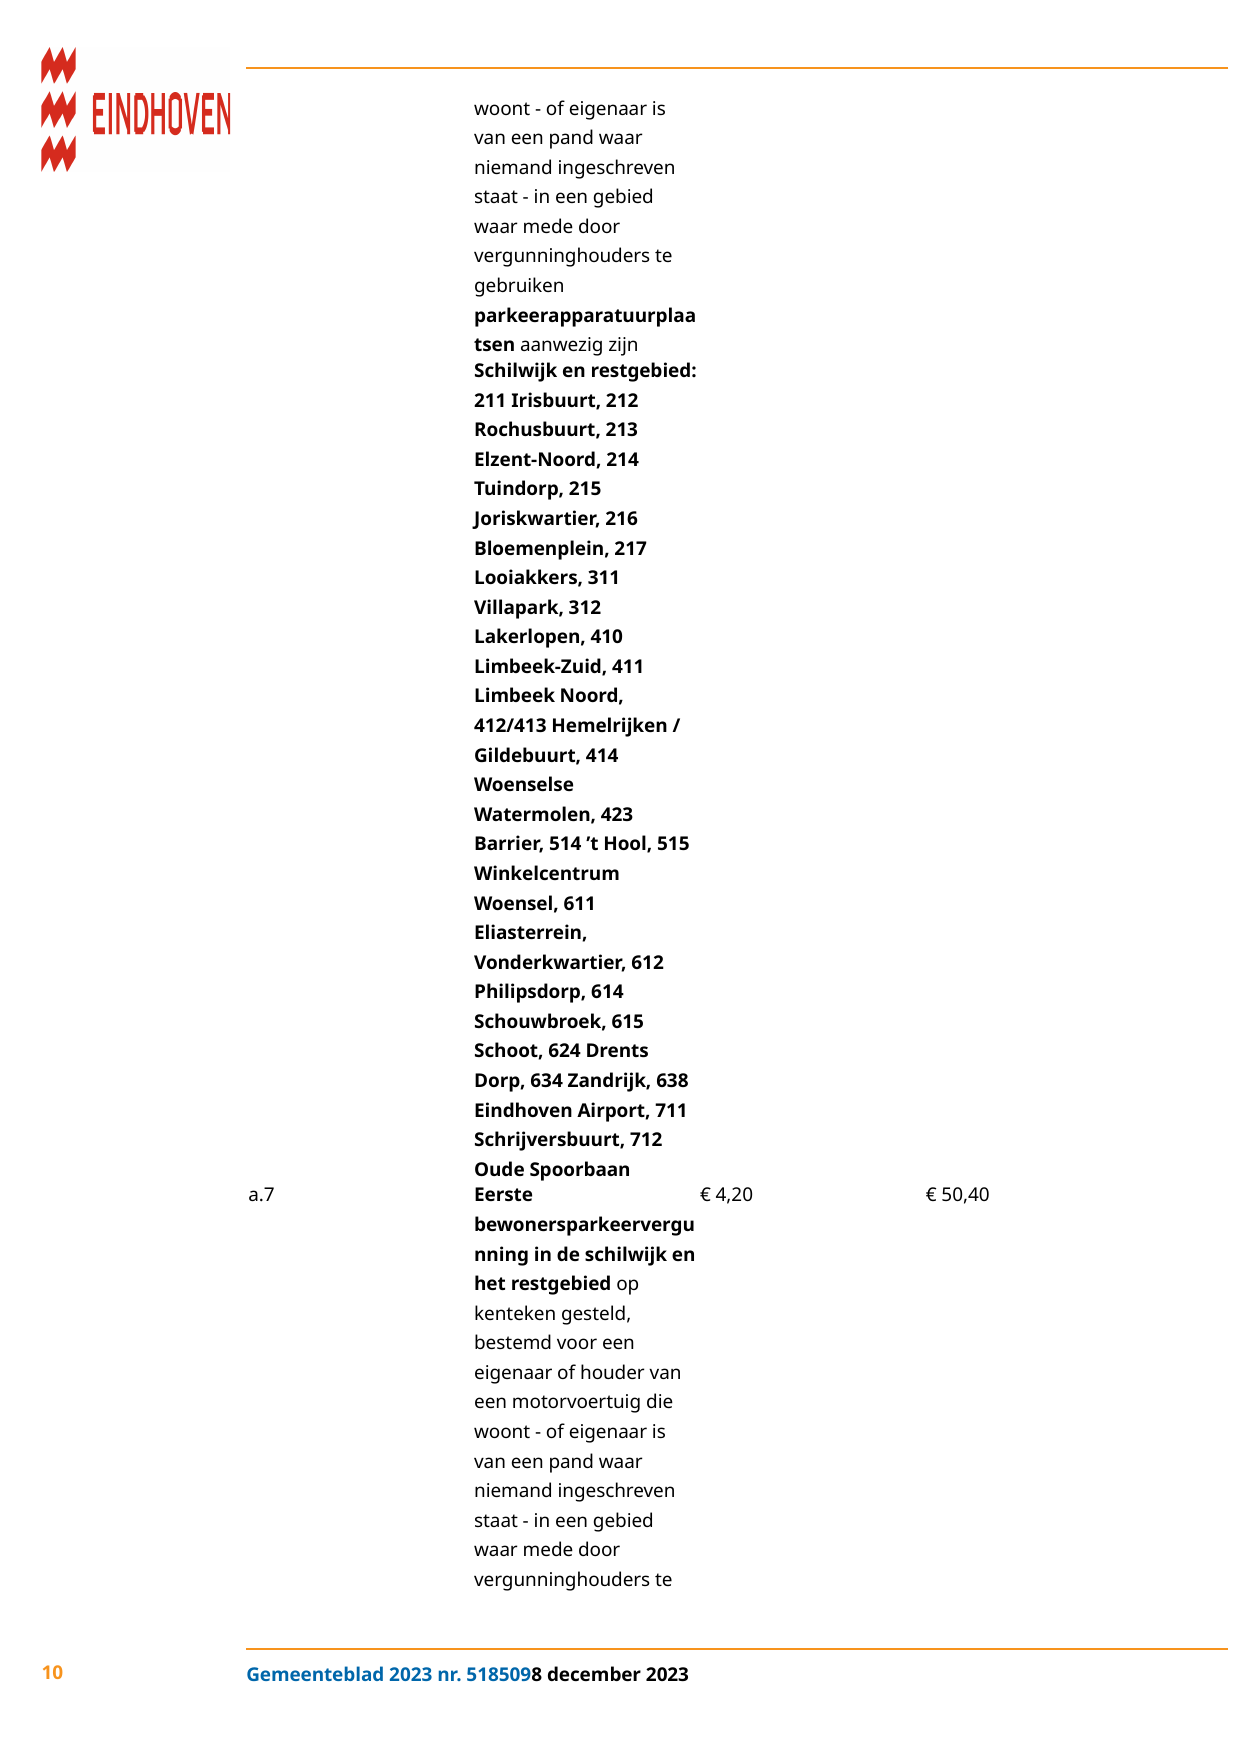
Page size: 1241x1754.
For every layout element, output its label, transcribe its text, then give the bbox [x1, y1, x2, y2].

table_cell Eerste bewonersparkeervergunning in de schilwijk en het restgebied op kenteken gesteld, bestemd voor een eigenaar of houder van een motorvoertuig die woont - of eigenaar is van een pand waar niemand ingeschreven staat - in een gebied waar mede door vergunninghouders te [474, 1182, 700, 1592]
table_cell € 50,40 [926, 1182, 1152, 1592]
table_cell [926, 357, 1152, 1182]
table_cell [926, 95, 1152, 357]
picture [41, 47, 231, 172]
table_cell [248, 95, 474, 357]
table_cell [700, 357, 926, 1182]
table_cell [700, 95, 926, 357]
table_cell € 4,20 [700, 1182, 926, 1592]
table_cell woont - of eigenaar is van een pand waar niemand ingeschreven staat - in een gebied waar mede door vergunninghouders te gebruiken parkeerapparatuurplaatsen aanwezig zijn [474, 95, 700, 357]
table_cell Schilwijk en restgebied: 211 Irisbuurt, 212 Rochusbuurt, 213 Elzent-Noord, 214 Tuindorp, 215 Joriskwartier, 216 Bloemenplein, 217 Looiakkers, 311 Villapark, 312 Lakerlopen, 410 Limbeek-Zuid, 411 Limbeek Noord, 412/413 Hemelrijken / Gildebuurt, 414 Woenselse Watermolen, 423 Barrier, 514 ’t Hool, 515 Winkelcentrum Woensel, 611 Eliasterrein, Vonderkwartier, 612 Philipsdorp, 614 Schouwbroek, 615 Schoot, 624 Drents Dorp, 634 Zandrijk, 638 Eindhoven Airport, 711 Schrijversbuurt, 712 Oude Spoorbaan [474, 357, 700, 1182]
table_cell [248, 357, 474, 1182]
table_cell a.7 [248, 1182, 474, 1592]
